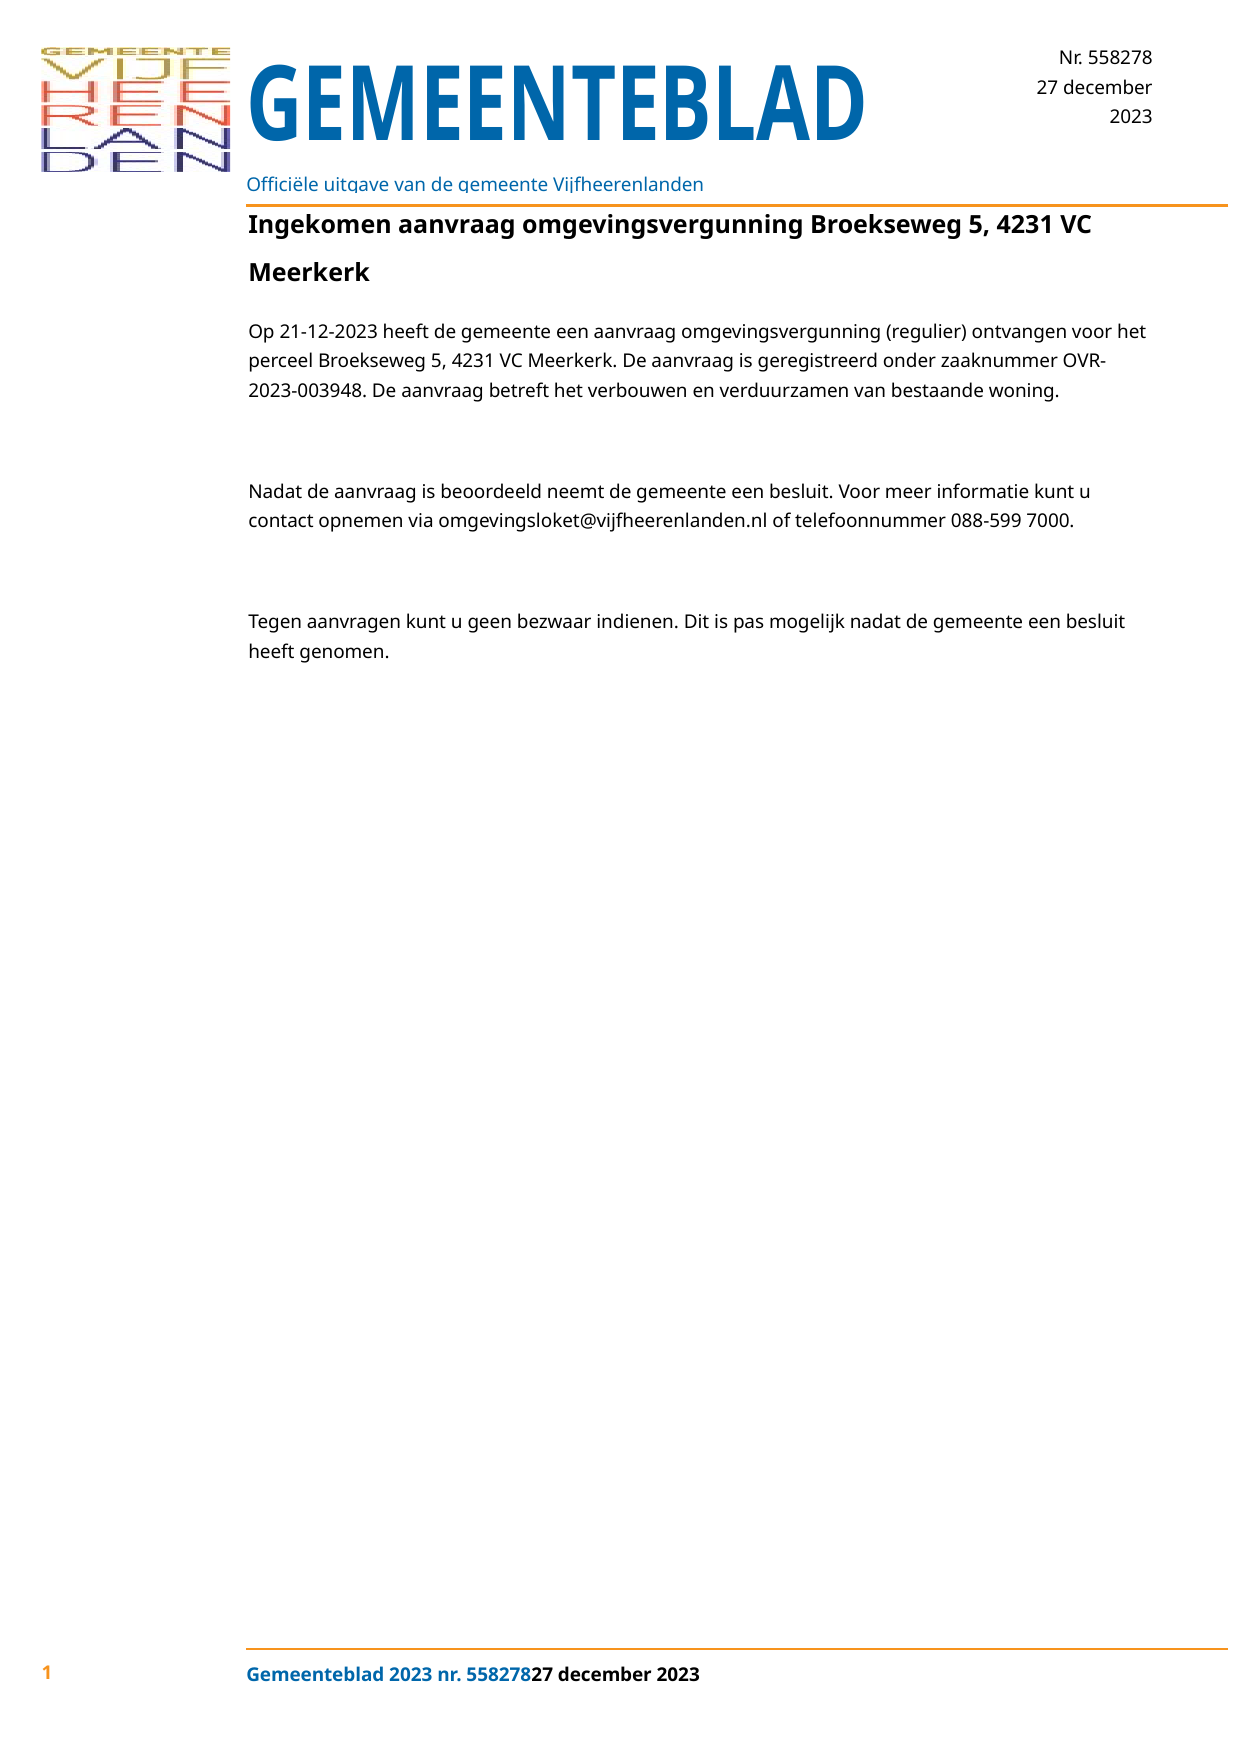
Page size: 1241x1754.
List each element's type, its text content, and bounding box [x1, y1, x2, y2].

text Nadat de aanvraag is beoordeeld neemt de gemeente een besluit. Voor meer informatie kunt u contact opnemen via omgevingsloket@vijfheerenlanden.nl of telefoonnummer 088-599 7000. [248, 478, 1152, 533]
picture [41, 47, 231, 172]
text Ingekomen aanvraag omgevingsvergunning Broekseweg 5, 4231 VC Meerkerk [248, 207, 1152, 288]
text Op 21-12-2023 heeft de gemeente een aanvraag omgevingsvergunning (regulier) ontvangen voor het perceel Broekseweg 5, 4231 VC Meerkerk. De aanvraag is geregistreerd onder zaaknummer OVR-2023-003948. De aanvraag betreft het verbouwen en verduurzamen van bestaande woning. [248, 318, 1152, 403]
text Tegen aanvragen kunt u geen bezwaar indienen. Dit is pas mogelijk nadat de gemeente een besluit heeft genomen. [248, 608, 1152, 664]
